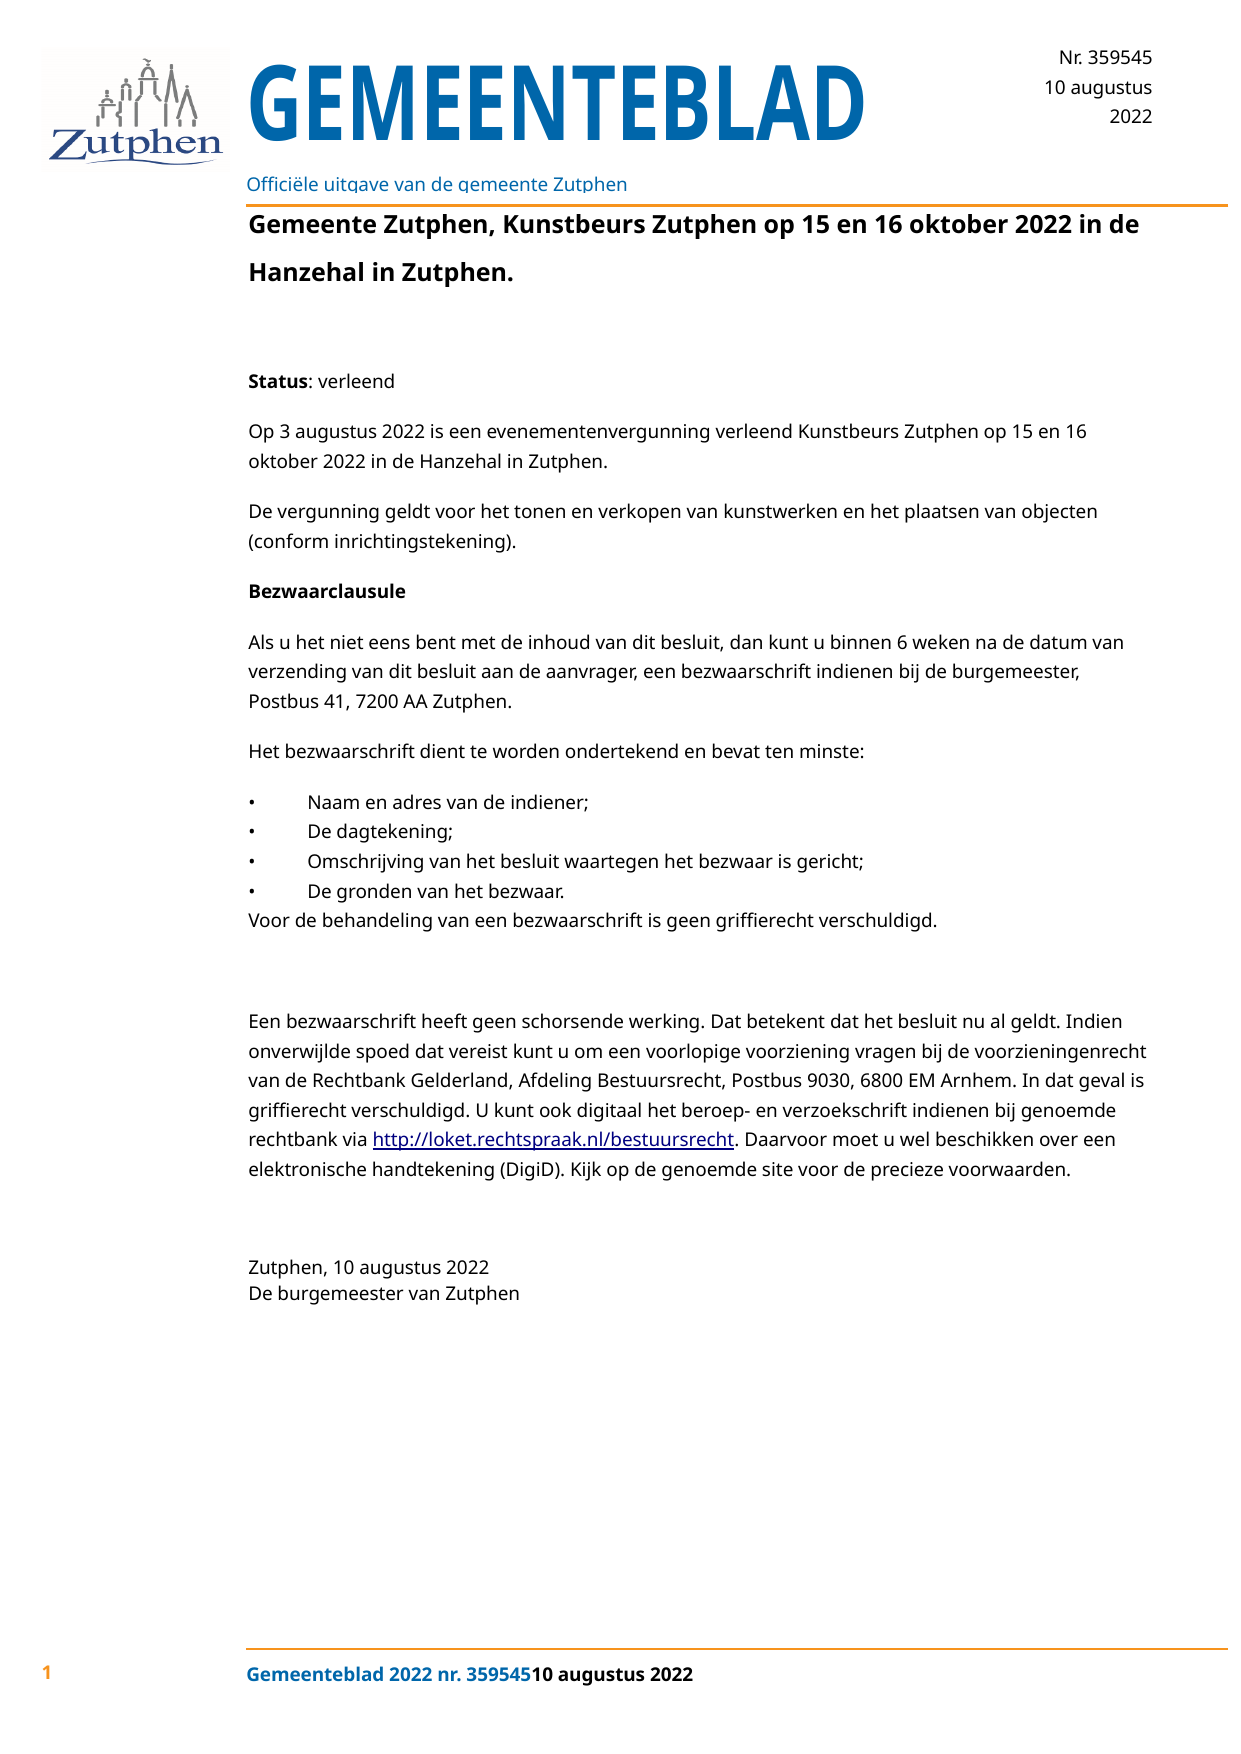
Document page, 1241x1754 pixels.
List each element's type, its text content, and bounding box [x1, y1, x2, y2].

text Een bezwaarschrift heeft geen schorsende werking. Dat betekent dat het besluit nu al geldt. Indien onverwijlde spoed dat vereist kunt u om een voorlopige voorziening vragen bij de voorzieningenrecht van de Rechtbank Gelderland, Afdeling Bestuursrecht, Postbus 9030, 6800 EM Arnhem. In dat geval is griffierecht verschuldigd. U kunt ook digitaal het beroep- en verzoekschrift indienen bij genoemde rechtbank via http://loket.rechtspraak.nl/bestuursrecht. Daarvoor moet u wel beschikken over een elektronische handtekening (DigiD). Kijk op de genoemde site voor de precieze voorwaarden. [248, 1008, 1152, 1182]
text Voor de behandeling van een bezwaarschrift is geen griffierecht verschuldigd. [248, 907, 1152, 933]
text De burgemeester van Zutphen [248, 1280, 1152, 1306]
list Omschrijving van het besluit waartegen het bezwaar is gericht; [248, 848, 1152, 874]
text Als u het niet eens bent met de inhoud van dit besluit, dan kunt u binnen 6 weken na de datum van verzending van dit besluit aan de aanvrager, een bezwaarschrift indienen bij de burgemeester, Postbus 41, 7200 AA Zutphen. [248, 629, 1152, 714]
list De dagtekening; [248, 819, 1152, 844]
text Bezwaarclausule [248, 579, 1152, 604]
picture [41, 47, 231, 172]
text Op 3 augustus 2022 is een evenementenvergunning verleend Kunstbeurs Zutphen op 15 en 16 oktober 2022 in de Hanzehal in Zutphen. [248, 419, 1152, 474]
list Naam en adres van de indiener; [248, 789, 1152, 815]
text Status: verleend [248, 368, 1152, 394]
list De gronden van het bezwaar. [248, 878, 1152, 904]
text Gemeente Zutphen, Kunstbeurs Zutphen op 15 en 16 oktober 2022 in de Hanzehal in Zutphen. [248, 207, 1152, 288]
text De vergunning geldt voor het tonen en verkopen van kunstwerken en het plaatsen van objecten (conform inrichtingstekening). [248, 499, 1152, 554]
text Het bezwaarschrift dient te worden ondertekend en bevat ten minste: [248, 739, 1152, 764]
text Zutphen, 10 augustus 2022 [248, 1254, 1152, 1280]
